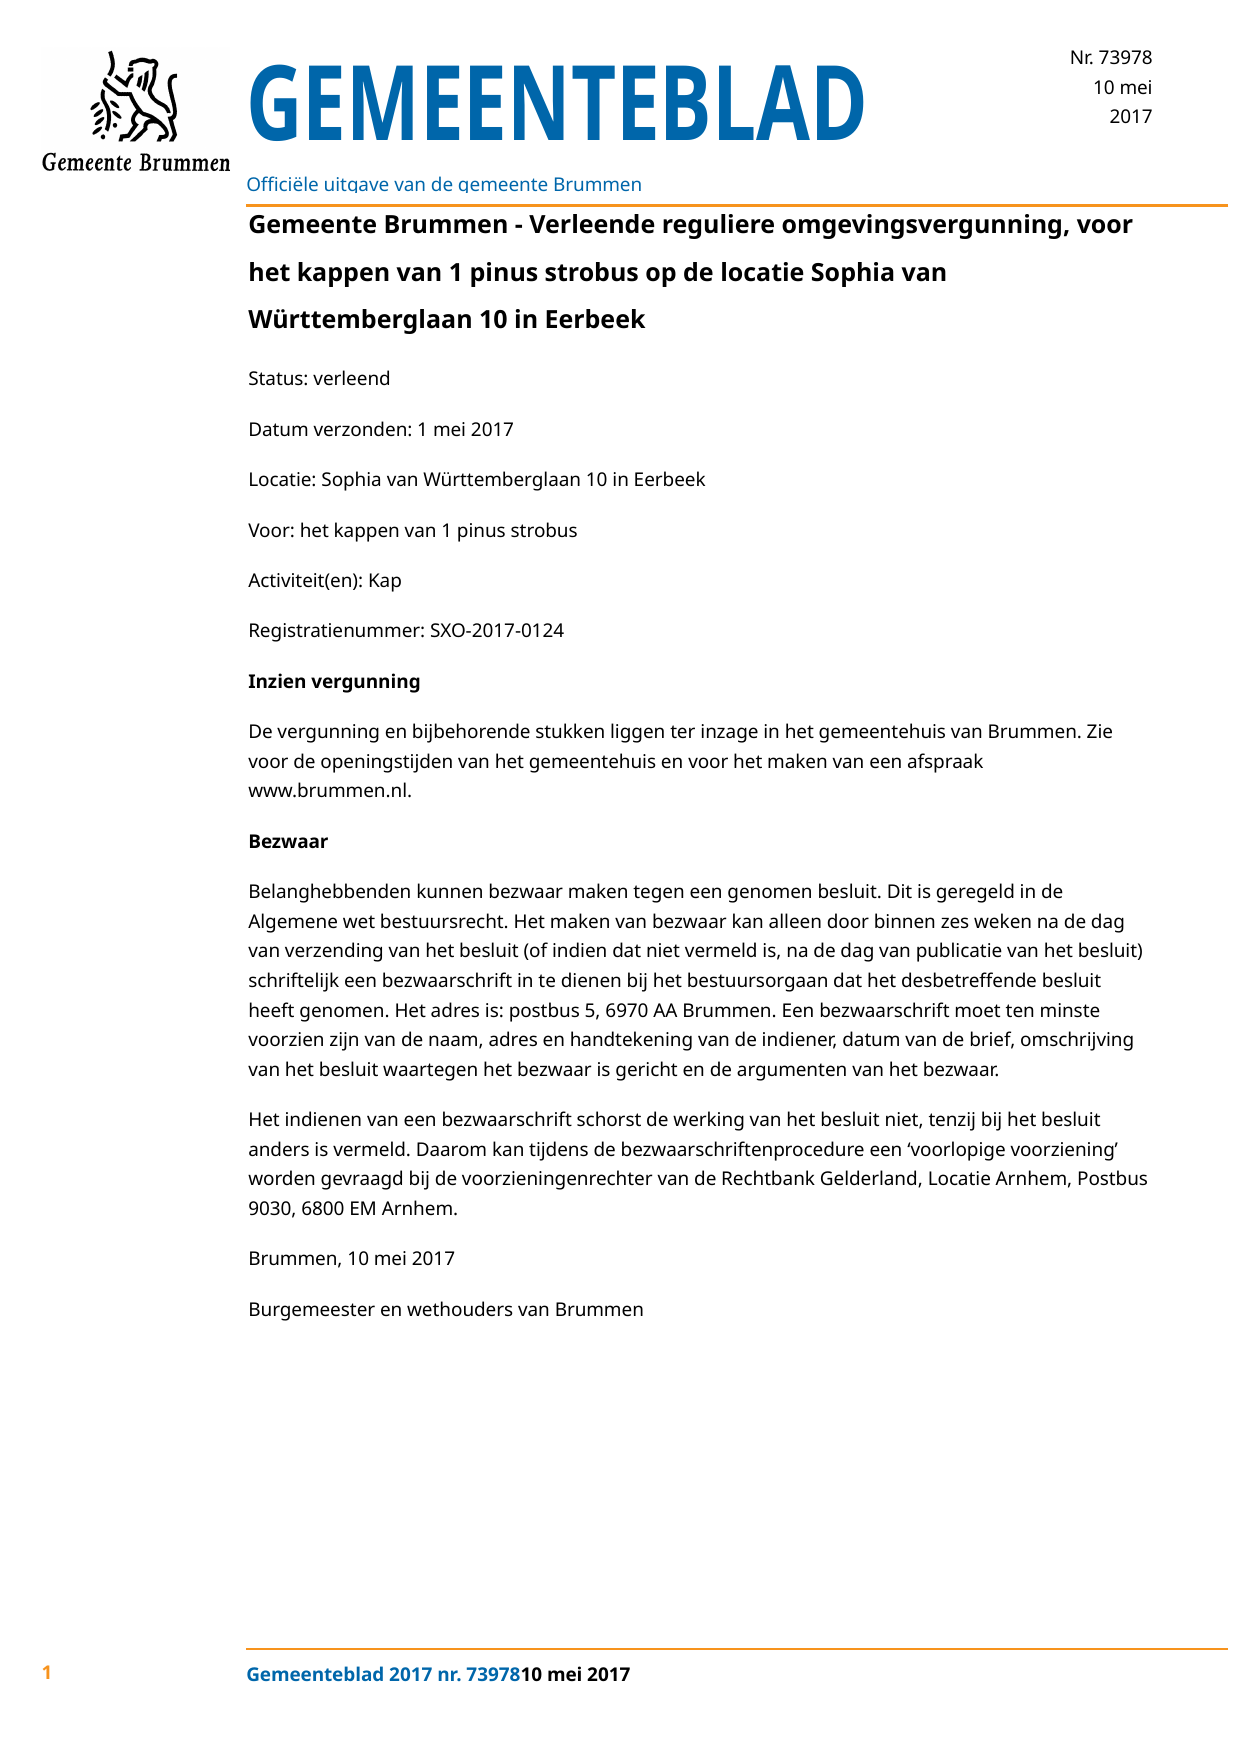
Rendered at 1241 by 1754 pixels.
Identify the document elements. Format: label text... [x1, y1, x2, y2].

picture [41, 47, 231, 172]
text Datum verzonden: 1 mei 2017 [248, 416, 1152, 442]
text De vergunning en bijbehorende stukken liggen ter inzage in het gemeentehuis van Brummen. Zie voor de openingstijden van het gemeentehuis en voor het maken van een afspraak www.brummen.nl. [248, 718, 1152, 803]
text Voor: het kappen van 1 pinus strobus [248, 517, 1152, 542]
text Brummen, 10 mei 2017 [248, 1246, 1152, 1271]
text Inzien vergunning [248, 668, 1152, 694]
text Belanghebbenden kunnen bezwaar maken tegen een genomen besluit. Dit is geregeld in de Algemene wet bestuursrecht. Het maken van bezwaar kan alleen door binnen zes weken na de dag van verzending van het besluit (of indien dat niet vermeld is, na de dag van publicatie van het besluit) schriftelijk een bezwaarschrift in te dienen bij het bestuursorgaan dat het desbetreffende besluit heeft genomen. Het adres is: postbus 5, 6970 AA Brummen. Een bezwaarschrift moet ten minste voorzien zijn van de naam, adres en handtekening van de indiener, datum van de brief, omschrijving van het besluit waartegen het bezwaar is gericht en de argumenten van het bezwaar. [248, 878, 1152, 1082]
text Burgemeester en wethouders van Brummen [248, 1296, 1152, 1322]
text Gemeente Brummen - Verleende reguliere omgevingsvergunning, voor het kappen van 1 pinus strobus op de locatie Sophia van Württemberglaan 10 in Eerbeek [248, 207, 1152, 336]
text Status: verleend [248, 366, 1152, 391]
text Registratienummer: SXO-2017-0124 [248, 618, 1152, 643]
text Het indienen van een bezwaarschrift schorst de werking van het besluit niet, tenzij bij het besluit anders is vermeld. Daarom kan tijdens de bezwaarschriftenprocedure een ‘voorlopige voorziening’ worden gevraagd bij de voorzieningenrechter van de Rechtbank Gelderland, Locatie Arnhem, Postbus 9030, 6800 EM Arnhem. [248, 1106, 1152, 1221]
text Bezwaar [248, 828, 1152, 854]
text Activiteit(en): Kap [248, 567, 1152, 593]
text Locatie: Sophia van Württemberglaan 10 in Eerbeek [248, 466, 1152, 492]
